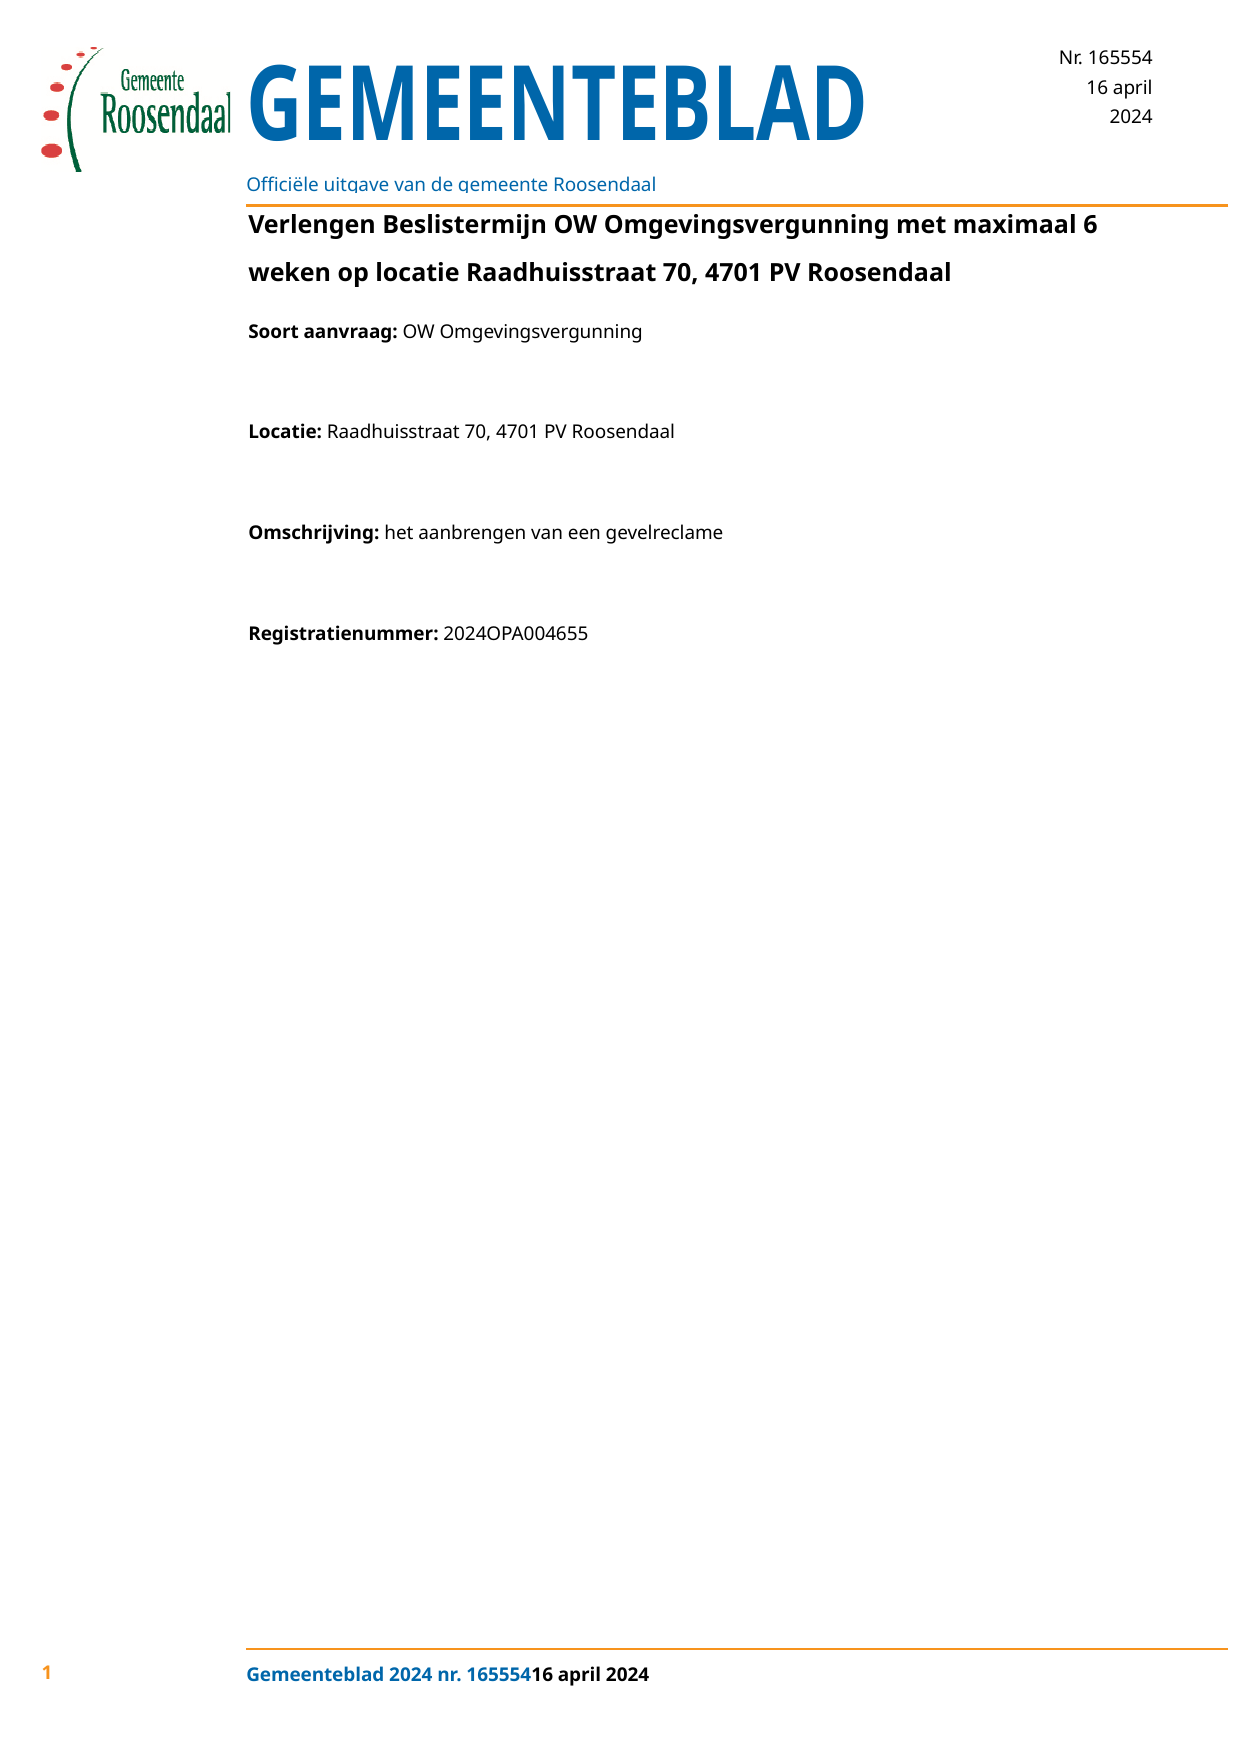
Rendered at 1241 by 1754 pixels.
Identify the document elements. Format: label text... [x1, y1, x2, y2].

text Registratienummer: 2024OPA004655 [248, 620, 1152, 646]
text Verlengen Beslistermijn OW Omgevingsvergunning met maximaal 6 weken op locatie Raadhuisstraat 70, 4701 PV Roosendaal [248, 207, 1152, 288]
picture [41, 47, 231, 172]
text Omschrijving: het aanbrengen van een gevelreclame [248, 519, 1152, 545]
text Soort aanvraag: OW Omgevingsvergunning [248, 318, 1152, 344]
text Locatie: Raadhuisstraat 70, 4701 PV Roosendaal [248, 419, 1152, 444]
